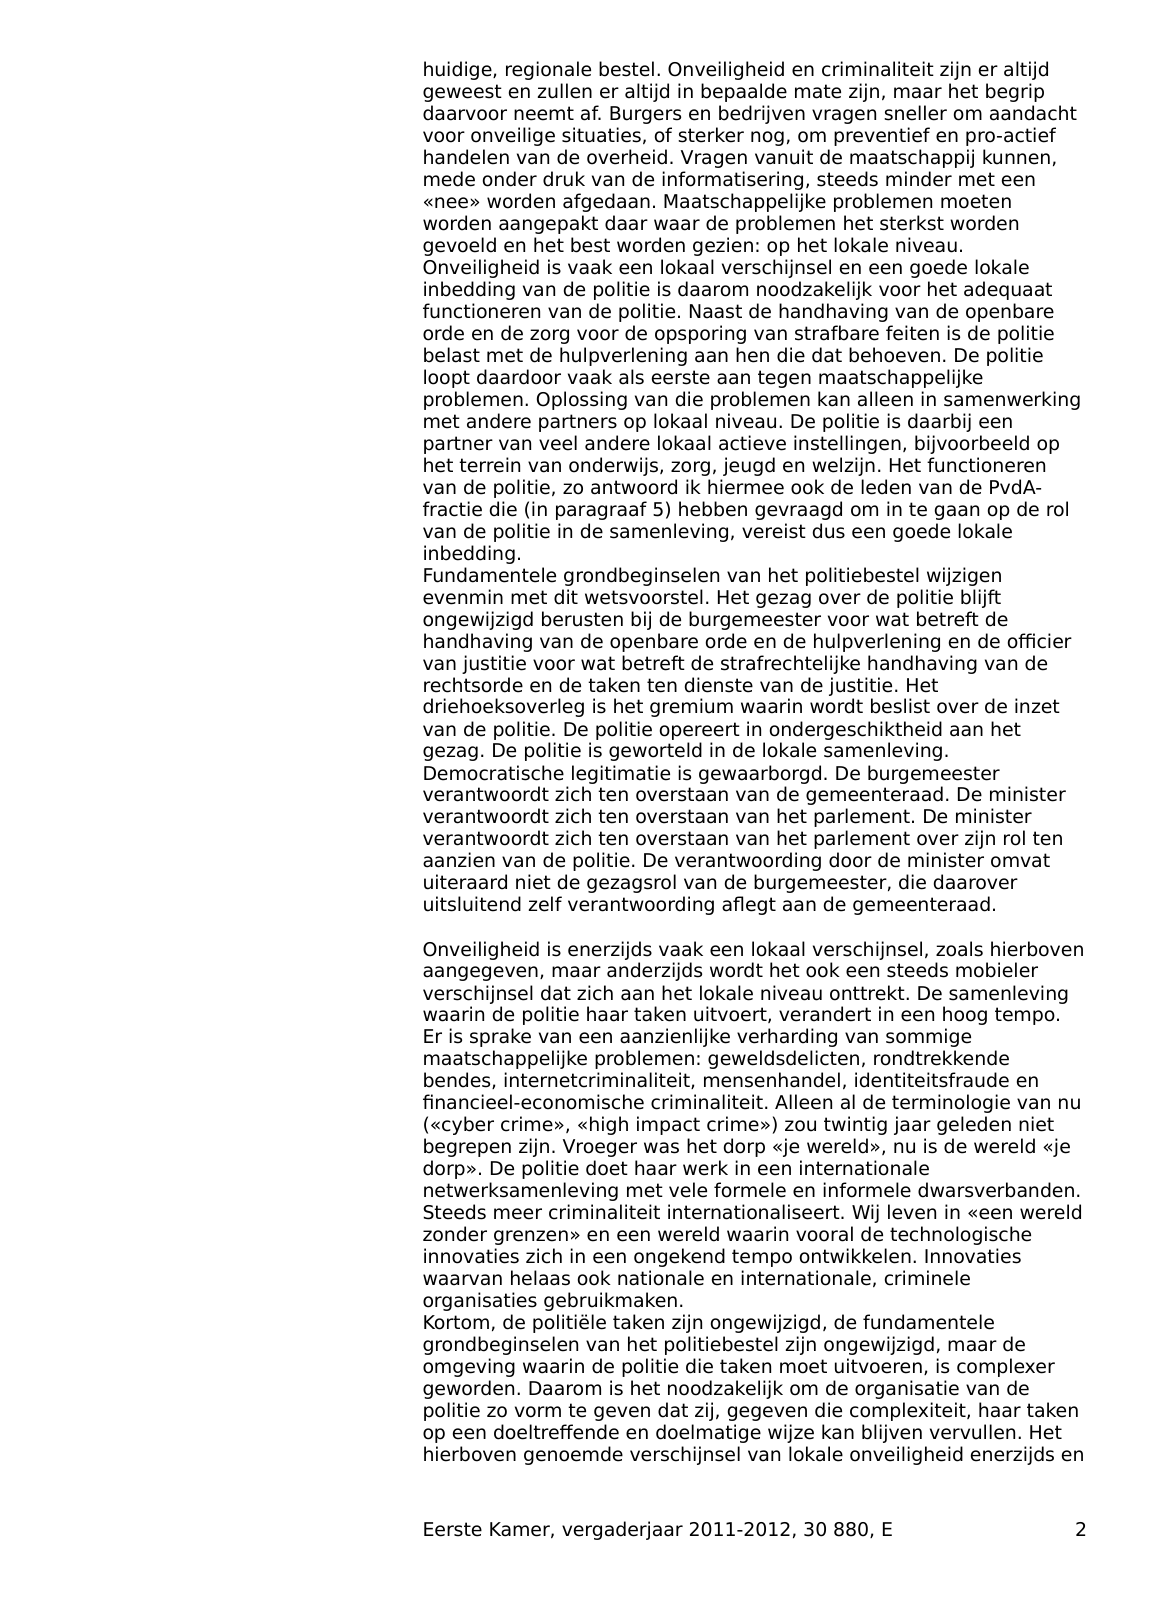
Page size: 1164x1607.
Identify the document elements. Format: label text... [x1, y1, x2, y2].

text Fundamentele grondbeginselen van het politiebestel wijzigen evenmin met dit wetsvoorstel. Het gezag over de politie blijft ongewijzigd berusten bij de burgemeester voor wat betreft de handhaving van de openbare orde en de hulpverlening en de officier van justitie voor wat betreft de strafrechtelijke handhaving van de rechtsorde en de taken ten dienste van de justitie. Het driehoeksoverleg is het gremium waarin wordt beslist over de inzet van de politie. De politie opereert in ondergeschiktheid aan het gezag. De politie is geworteld in de lokale samenleving. Democratische legitimatie is gewaarborgd. De burgemeester verantwoordt zich ten overstaan van de gemeenteraad. De minister verantwoordt zich ten overstaan van het parlement. De minister verantwoordt zich ten overstaan van het parlement over zijn rol ten aanzien van de politie. De verantwoording door de minister omvat uiteraard niet de gezagsrol van de burgemeester, die daarover uitsluitend zelf verantwoording aflegt aan de gemeenteraad. [422, 564, 1087, 916]
text Onveiligheid is enerzijds vaak een lokaal verschijnsel, zoals hierboven aangegeven, maar anderzijds wordt het ook een steeds mobieler verschijnsel dat zich aan het lokale niveau onttrekt. De samenleving waarin de politie haar taken uitvoert, verandert in een hoog tempo. Er is sprake van een aanzienlijke verharding van sommige maatschappelijke problemen: geweldsdelicten, rondtrekkende bendes, internetcriminaliteit, mensenhandel, identiteitsfraude en financieel-economische criminaliteit. Alleen al de terminologie van nu («cyber crime», «high impact crime») zou twintig jaar geleden niet begrepen zijn. Vroeger was het dorp «je wereld», nu is de wereld «je dorp». De politie doet haar werk in een internationale netwerksamenleving met vele formele en informele dwarsverbanden. Steeds meer criminaliteit internationaliseert. Wij leven in «een wereld zonder grenzen» en een wereld waarin vooral de technologische innovaties zich in een ongekend tempo ontwikkelen. Innovaties waarvan helaas ook nationale en internationale, criminele organisaties gebruikmaken. [422, 938, 1087, 1312]
text Kortom, de politiële taken zijn ongewijzigd, de fundamentele grondbeginselen van het politiebestel zijn ongewijzigd, maar de omgeving waarin de politie die taken moet uitvoeren, is complexer geworden. Daarom is het noodzakelijk om de organisatie van de politie zo vorm te geven dat zij, gegeven die complexiteit, haar taken op een doeltreffende en doelmatige wijze kan blijven vervullen. Het hierboven genoemde verschijnsel van lokale onveiligheid enerzijds en [422, 1312, 1087, 1466]
text huidige, regionale bestel. Onveiligheid en criminaliteit zijn er altijd geweest en zullen er altijd in bepaalde mate zijn, maar het begrip daarvoor neemt af. Burgers en bedrijven vragen sneller om aandacht voor onveilige situaties, of sterker nog, om preventief en pro-actief handelen van de overheid. Vragen vanuit de maatschappij kunnen, mede onder druk van de informatisering, steeds minder met een «nee» worden afgedaan. Maatschappelijke problemen moeten worden aangepakt daar waar de problemen het sterkst worden gevoeld en het best worden gezien: op het lokale niveau. Onveiligheid is vaak een lokaal verschijnsel en een goede lokale inbedding van de politie is daarom noodzakelijk voor het adequaat functioneren van de politie. Naast de handhaving van de openbare orde en de zorg voor de opsporing van strafbare feiten is de politie belast met de hulpverlening aan hen die dat behoeven. De politie loopt daardoor vaak als eerste aan tegen maatschappelijke problemen. Oplossing van die problemen kan alleen in samenwerking met andere partners op lokaal niveau. De politie is daarbij een partner van veel andere lokaal actieve instellingen, bijvoorbeeld op het terrein van onderwijs, zorg, jeugd en welzijn. Het functioneren van de politie, zo antwoord ik hiermee ook de leden van de PvdA-fractie die (in paragraaf 5) hebben gevraagd om in te gaan op de rol van de politie in de samenleving, vereist dus een goede lokale inbedding. [422, 59, 1087, 564]
